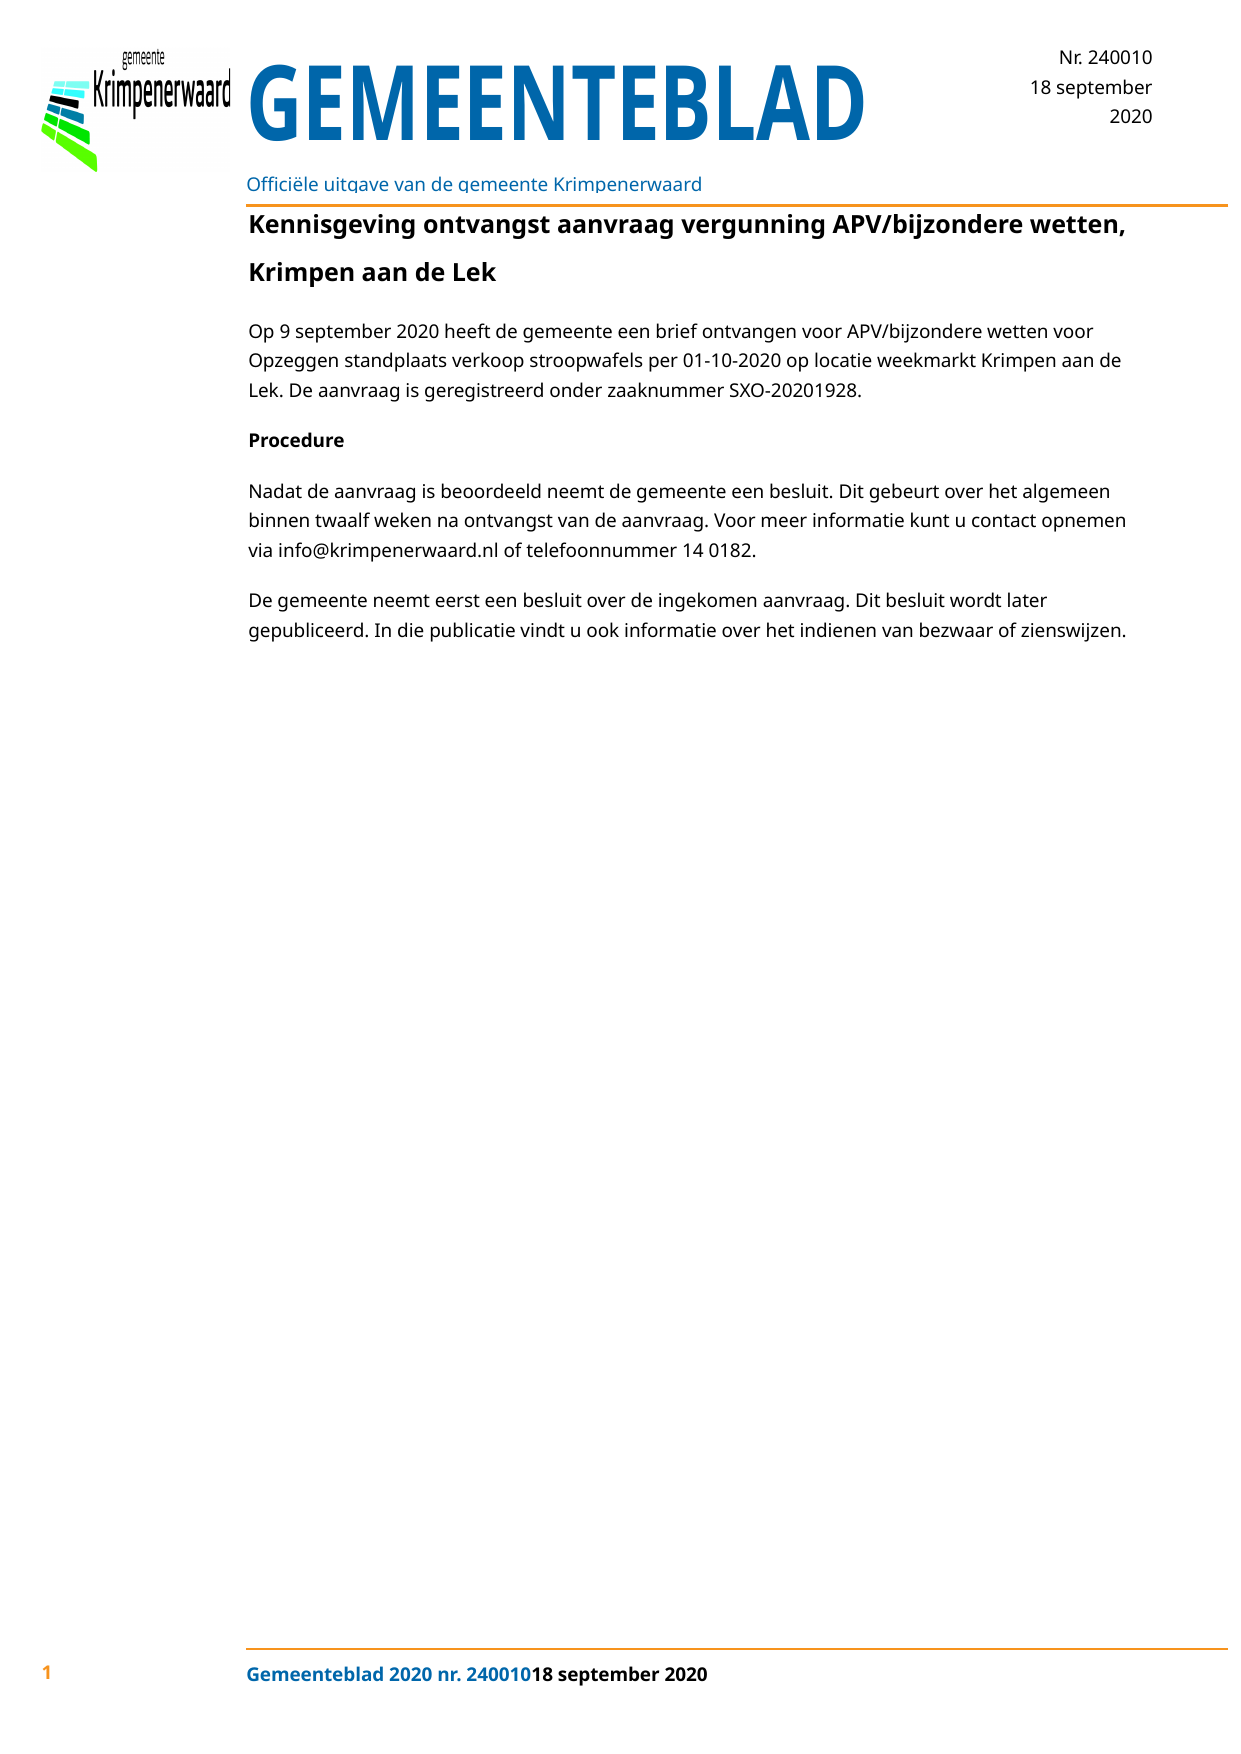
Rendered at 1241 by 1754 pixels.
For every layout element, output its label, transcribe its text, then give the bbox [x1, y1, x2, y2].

text Procedure [248, 427, 1152, 453]
text Nadat de aanvraag is beoordeeld neemt de gemeente een besluit. Dit gebeurt over het algemeen binnen twaalf weken na ontvangst van de aanvraag. Voor meer informatie kunt u contact opnemen via info@krimpenerwaard.nl of telefoonnummer 14 0182. [248, 478, 1152, 563]
text De gemeente neemt eerst een besluit over de ingekomen aanvraag. Dit besluit wordt later gepubliceerd. In die publicatie vindt u ook informatie over het indienen van bezwaar of zienswijzen. [248, 587, 1152, 643]
picture [41, 47, 231, 172]
text Kennisgeving ontvangst aanvraag vergunning APV/bijzondere wetten, Krimpen aan de Lek [248, 207, 1152, 288]
text Op 9 september 2020 heeft de gemeente een brief ontvangen voor APV/bijzondere wetten voor Opzeggen standplaats verkoop stroopwafels per 01-10-2020 op locatie weekmarkt Krimpen aan de Lek. De aanvraag is geregistreerd onder zaaknummer SXO-20201928. [248, 318, 1152, 403]
